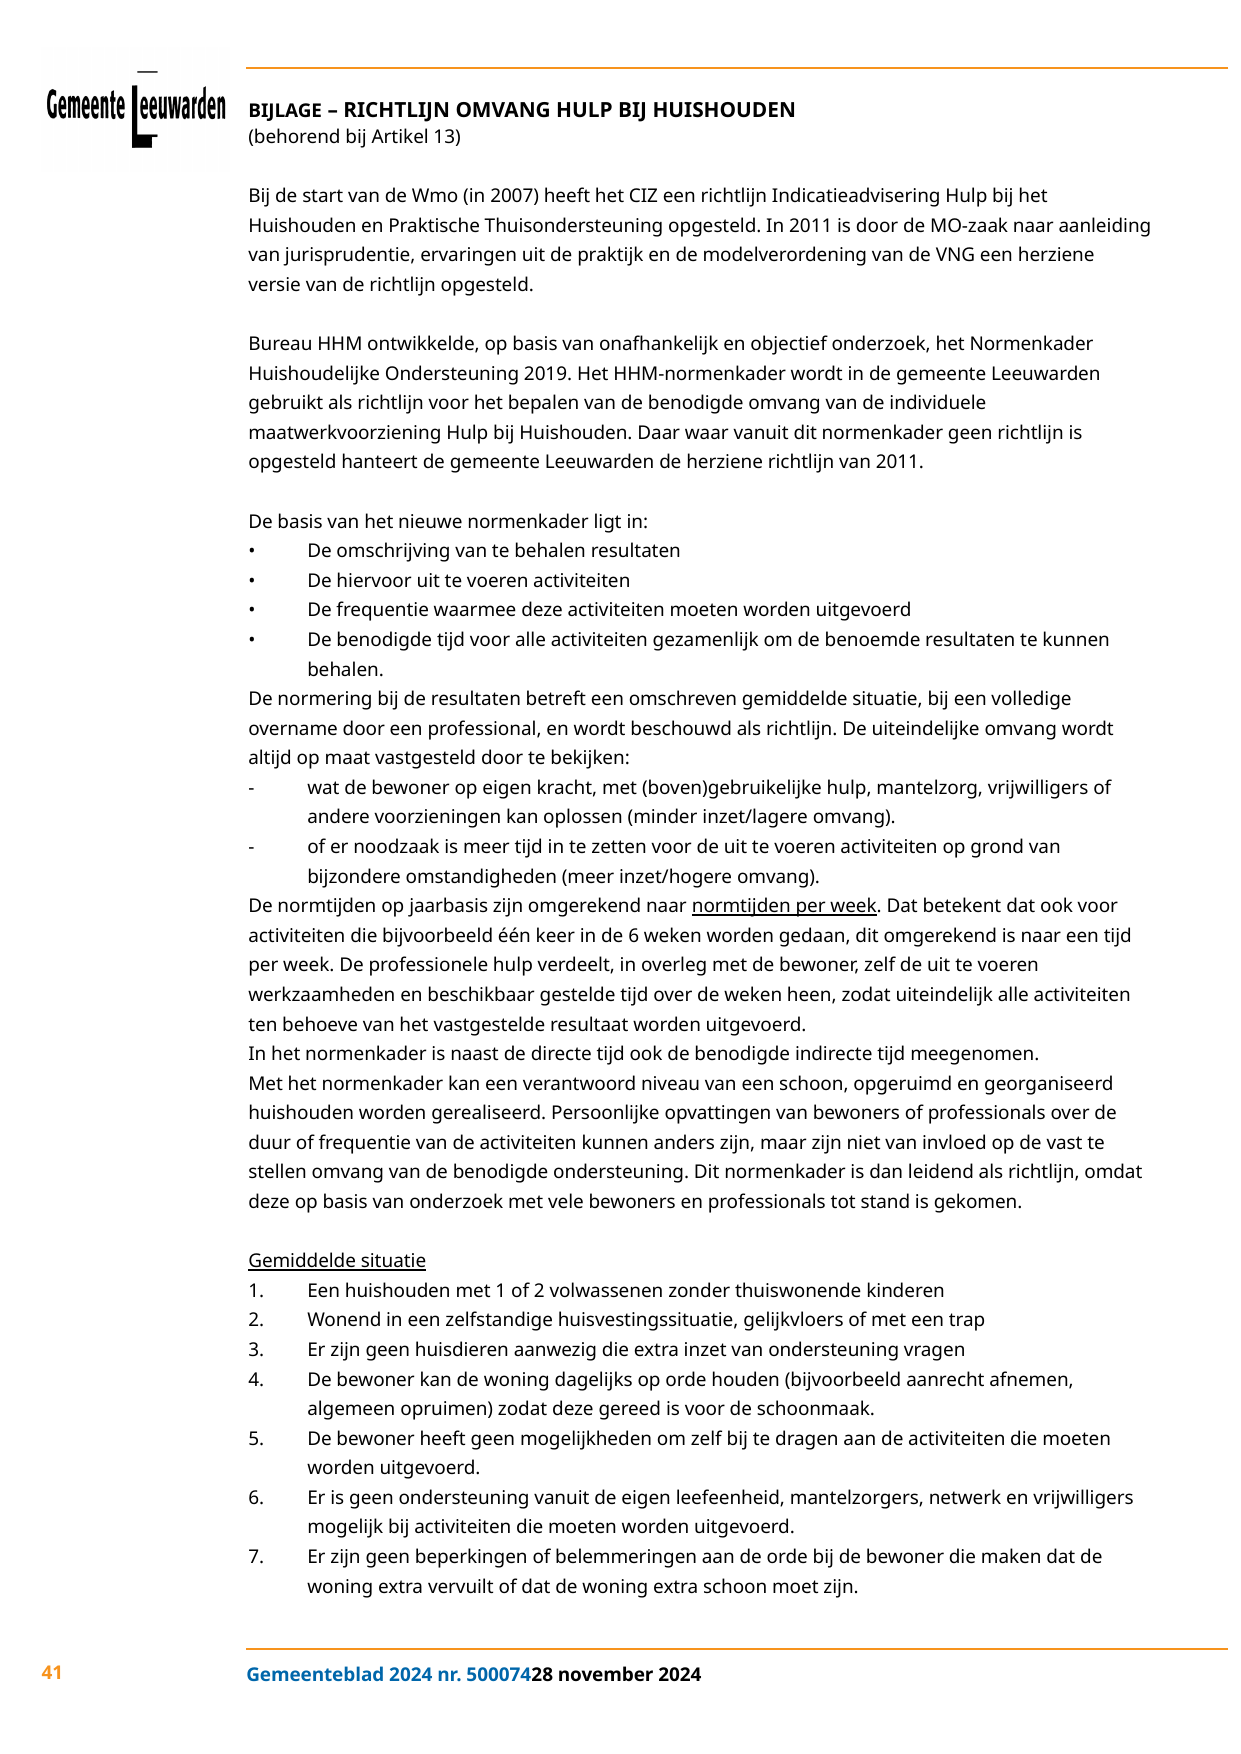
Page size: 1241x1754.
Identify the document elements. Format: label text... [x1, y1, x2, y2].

list of er noodzaak is meer tijd in te zetten voor de uit te voeren activiteiten op grond van bijzondere omstandigheden (meer inzet/hogere omvang). [248, 833, 1152, 889]
picture [41, 47, 231, 172]
text Gemiddelde situatie [248, 1247, 1152, 1273]
list De frequentie waarmee deze activiteiten moeten worden uitgevoerd [248, 597, 1152, 622]
list De hiervoor uit te voeren activiteiten [248, 567, 1152, 593]
list De benodigde tijd voor alle activiteiten gezamenlijk om de benoemde resultaten te kunnen behalen. [248, 626, 1152, 682]
list De bewoner kan de woning dagelijks op orde houden (bijvoorbeeld aanrecht afnemen, algemeen opruimen) zodat deze gereed is voor de schoonmaak. [248, 1366, 1152, 1421]
text De normtijden op jaarbasis zijn omgerekend naar normtijden per week. Dat betekent dat ook voor activiteiten die bijvoorbeeld één keer in de 6 weken worden gedaan, dit omgerekend is naar een tijd per week. De professionele hulp verdeelt, in overleg met de bewoner, zelf de uit te voeren werkzaamheden en beschikbaar gestelde tijd over de weken heen, zodat uiteindelijk alle activiteiten ten behoeve van het vastgestelde resultaat worden uitgevoerd. [248, 892, 1152, 1037]
text De basis van het nieuwe normenkader ligt in: [248, 508, 1152, 534]
text (behorend bij Artikel 13) [248, 123, 1152, 149]
list De bewoner heeft geen mogelijkheden om zelf bij te dragen aan de activiteiten die moeten worden uitgevoerd. [248, 1425, 1152, 1480]
text In het normenkader is naast de directe tijd ook de benodigde indirecte tijd meegenomen. [248, 1040, 1152, 1066]
text De normering bij de resultaten betreft een omschreven gemiddelde situatie, bij een volledige overname door een professional, en wordt beschouwd als richtlijn. De uiteindelijke omvang wordt altijd op maat vastgesteld door te bekijken: [248, 685, 1152, 770]
text Met het normenkader kan een verantwoord niveau van een schoon, opgeruimd en georganiseerd huishouden worden gerealiseerd. Persoonlijke opvattingen van bewoners of professionals over de duur of frequentie van de activiteiten kunnen anders zijn, maar zijn niet van invloed op de vast te stellen omvang van de benodigde ondersteuning. Dit normenkader is dan leidend als richtlijn, omdat deze op basis van onderzoek met vele bewoners en professionals tot stand is gekomen. [248, 1070, 1152, 1214]
list Een huishouden met 1 of 2 volwassenen zonder thuiswonende kinderen [248, 1277, 1152, 1303]
text Bij de start van de Wmo (in 2007) heeft het CIZ een richtlijn Indicatieadvisering Hulp bij het Huishouden en Praktische Thuisondersteuning opgesteld. In 2011 is door de MO-zaak naar aanleiding van jurisprudentie, ervaringen uit de praktijk en de modelverordening van de VNG een herziene versie van de richtlijn opgesteld. [248, 182, 1152, 297]
list De omschrijving van te behalen resultaten [248, 537, 1152, 563]
text BIJLAGE – RICHTLIJN OMVANG HULP BIJ HUISHOUDEN [248, 95, 1152, 123]
list Er is geen ondersteuning vanuit de eigen leefeenheid, mantelzorgers, netwerk en vrijwilligers mogelijk bij activiteiten die moeten worden uitgevoerd. [248, 1484, 1152, 1539]
list wat de bewoner op eigen kracht, met (boven)gebruikelijke hulp, mantelzorg, vrijwilligers of andere voorzieningen kan oplossen (minder inzet/lagere omvang). [248, 774, 1152, 829]
list Wonend in een zelfstandige huisvestingssituatie, gelijkvloers of met een trap [248, 1307, 1152, 1332]
text Bureau HHM ontwikkelde, op basis van onafhankelijk en objectief onderzoek, het Normenkader Huishoudelijke Ondersteuning 2019. Het HHM-normenkader wordt in de gemeente Leeuwarden gebruikt als richtlijn voor het bepalen van de benodigde omvang van de individuele maatwerkvoorziening Hulp bij Huishouden. Daar waar vanuit dit normenkader geen richtlijn is opgesteld hanteert de gemeente Leeuwarden de herziene richtlijn van 2011. [248, 330, 1152, 474]
list Er zijn geen huisdieren aanwezig die extra inzet van ondersteuning vragen [248, 1336, 1152, 1362]
list Er zijn geen beperkingen of belemmeringen aan de orde bij de bewoner die maken dat de woning extra vervuilt of dat de woning extra schoon moet zijn. [248, 1543, 1152, 1599]
